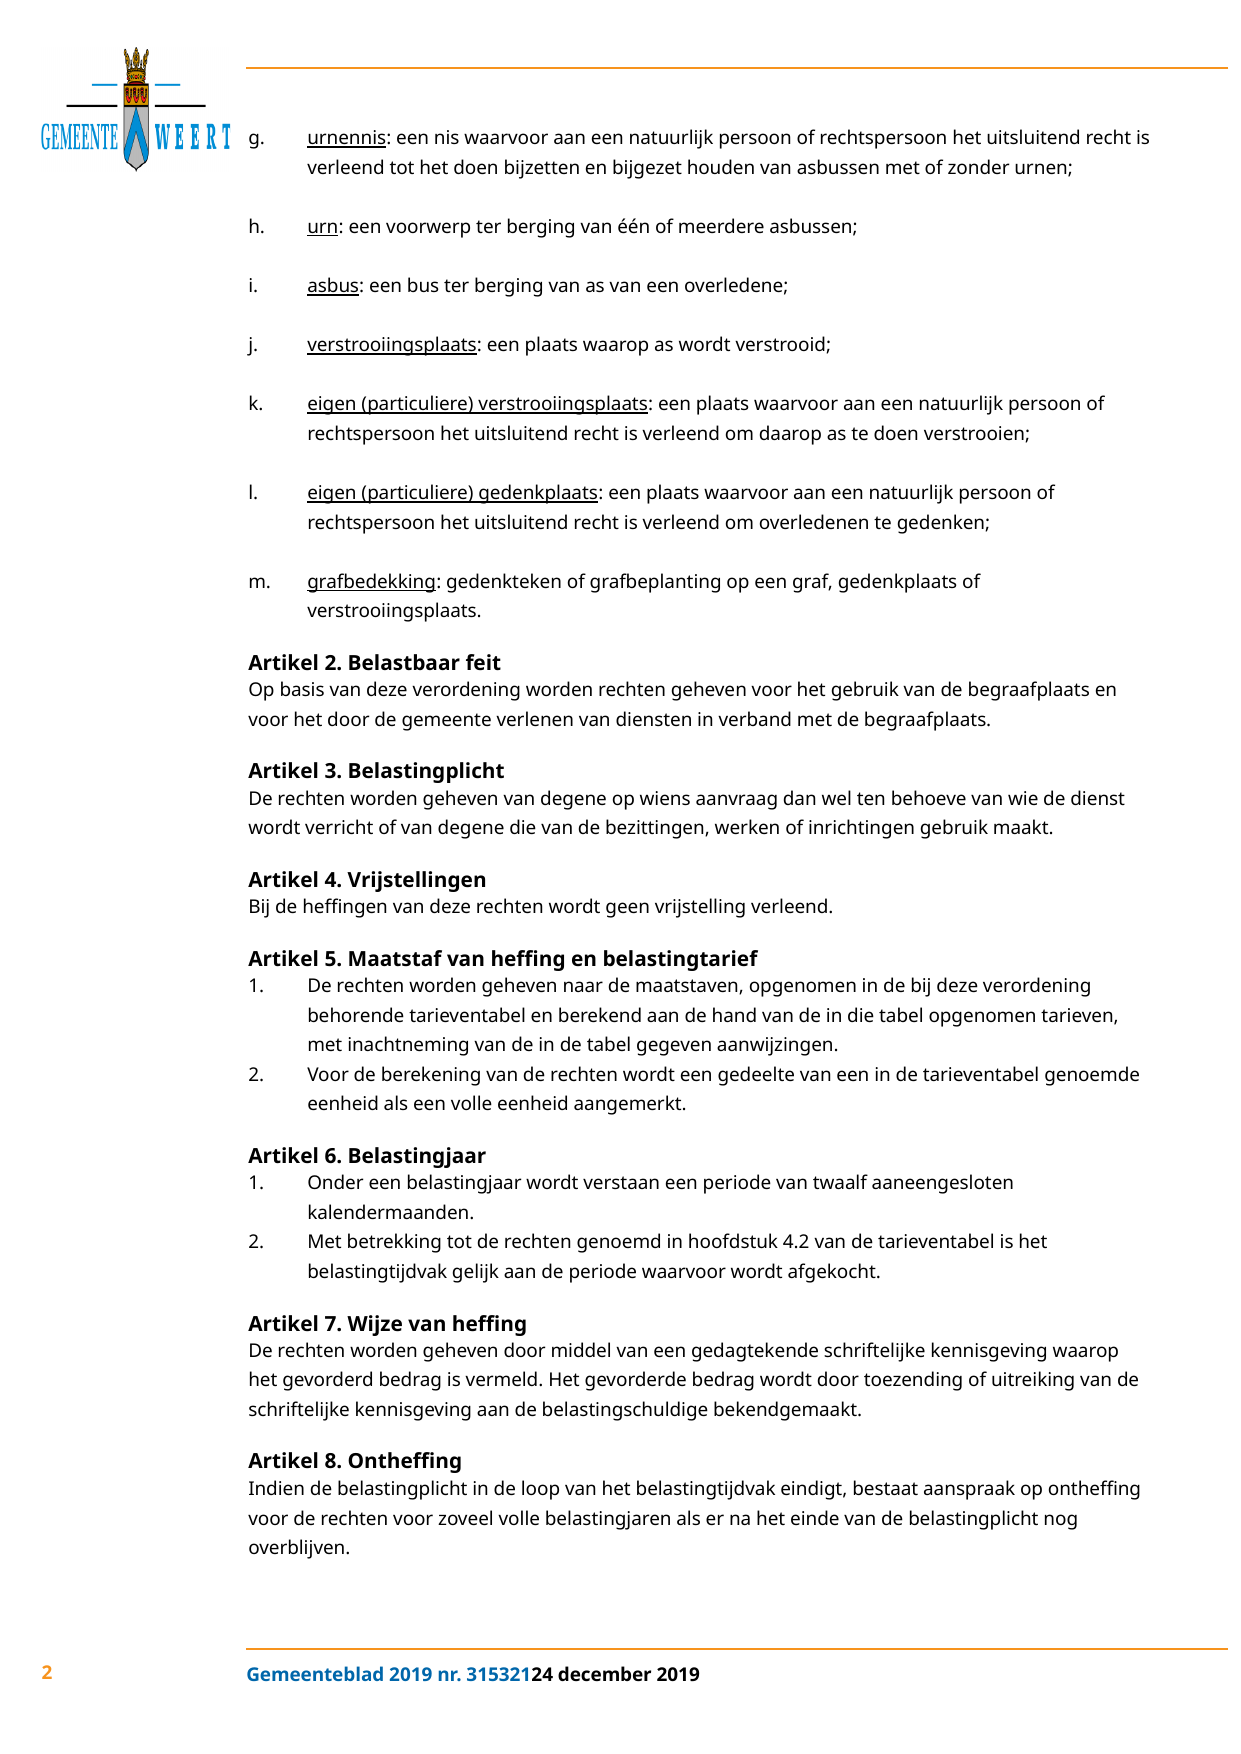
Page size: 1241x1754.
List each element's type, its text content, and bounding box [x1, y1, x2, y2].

text Artikel 6. Belastingjaar [248, 1141, 1152, 1169]
picture [41, 47, 231, 172]
text Artikel 4. Vrijstellingen [248, 865, 1152, 893]
list Onder een belastingjaar wordt verstaan een periode van twaalf aaneengesloten kalendermaanden. [248, 1169, 1152, 1225]
text Artikel 5. Maatstaf van heffing en belastingtarief [248, 944, 1152, 972]
text Op basis van deze verordening worden rechten geheven voor het gebruik van de begraafplaats en voor het door de gemeente verlenen van diensten in verband met de begraafplaats. [248, 677, 1152, 732]
list urnennis: een nis waarvoor aan een natuurlijk persoon of rechtspersoon het uitsluitend recht is verleend tot het doen bijzetten en bijgezet houden van asbussen met of zonder urnen; [248, 124, 1152, 180]
text De rechten worden geheven van degene op wiens aanvraag dan wel ten behoeve van wie de dienst wordt verricht of van degene die van de bezittingen, werken of inrichtingen gebruik maakt. [248, 785, 1152, 840]
list grafbedekking: gedenkteken of grafbeplanting op een graf, gedenkplaats of verstrooiingsplaats. [248, 568, 1152, 623]
list urn: een voorwerp ter berging van één of meerdere asbussen; [248, 213, 1152, 239]
text De rechten worden geheven door middel van een gedagtekende schriftelijke kennisgeving waarop het gevorderd bedrag is vermeld. Het gevorderde bedrag wordt door toezending of uitreiking van de schriftelijke kennisgeving aan de belastingschuldige bekendgemaakt. [248, 1337, 1152, 1422]
list eigen (particuliere) verstrooiingsplaats: een plaats waarvoor aan een natuurlijk persoon of rechtspersoon het uitsluitend recht is verleend om daarop as te doen verstrooien; [248, 391, 1152, 446]
list asbus: een bus ter berging van as van een overledene; [248, 272, 1152, 298]
list Met betrekking tot de rechten genoemd in hoofdstuk 4.2 van de tarieventabel is het belastingtijdvak gelijk aan de periode waarvoor wordt afgekocht. [248, 1229, 1152, 1284]
text Bij de heffingen van deze rechten wordt geen vrijstelling verleend. [248, 893, 1152, 919]
list eigen (particuliere) gedenkplaats: een plaats waarvoor aan een natuurlijk persoon of rechtspersoon het uitsluitend recht is verleend om overledenen te gedenken; [248, 479, 1152, 535]
text Artikel 3. Belastingplicht [248, 757, 1152, 785]
list De rechten worden geheven naar de maatstaven, opgenomen in de bij deze verordening behorende tarieventabel en berekend aan de hand van de in die tabel opgenomen tarieven, met inachtneming van de in de tabel gegeven aanwijzingen. [248, 972, 1152, 1057]
text Artikel 8. Ontheffing [248, 1447, 1152, 1475]
list verstrooiingsplaats: een plaats waarop as wordt verstrooid; [248, 331, 1152, 357]
text Indien de belastingplicht in de loop van het belastingtijdvak eindigt, bestaat aanspraak op ontheffing voor de rechten voor zoveel volle belastingjaren als er na het einde van de belastingplicht nog overblijven. [248, 1475, 1152, 1560]
list Voor de berekening van de rechten wordt een gedeelte van een in de tarieventabel genoemde eenheid als een volle eenheid aangemerkt. [248, 1061, 1152, 1116]
text Artikel 7. Wijze van heffing [248, 1309, 1152, 1337]
text Artikel 2. Belastbaar feit [248, 648, 1152, 677]
